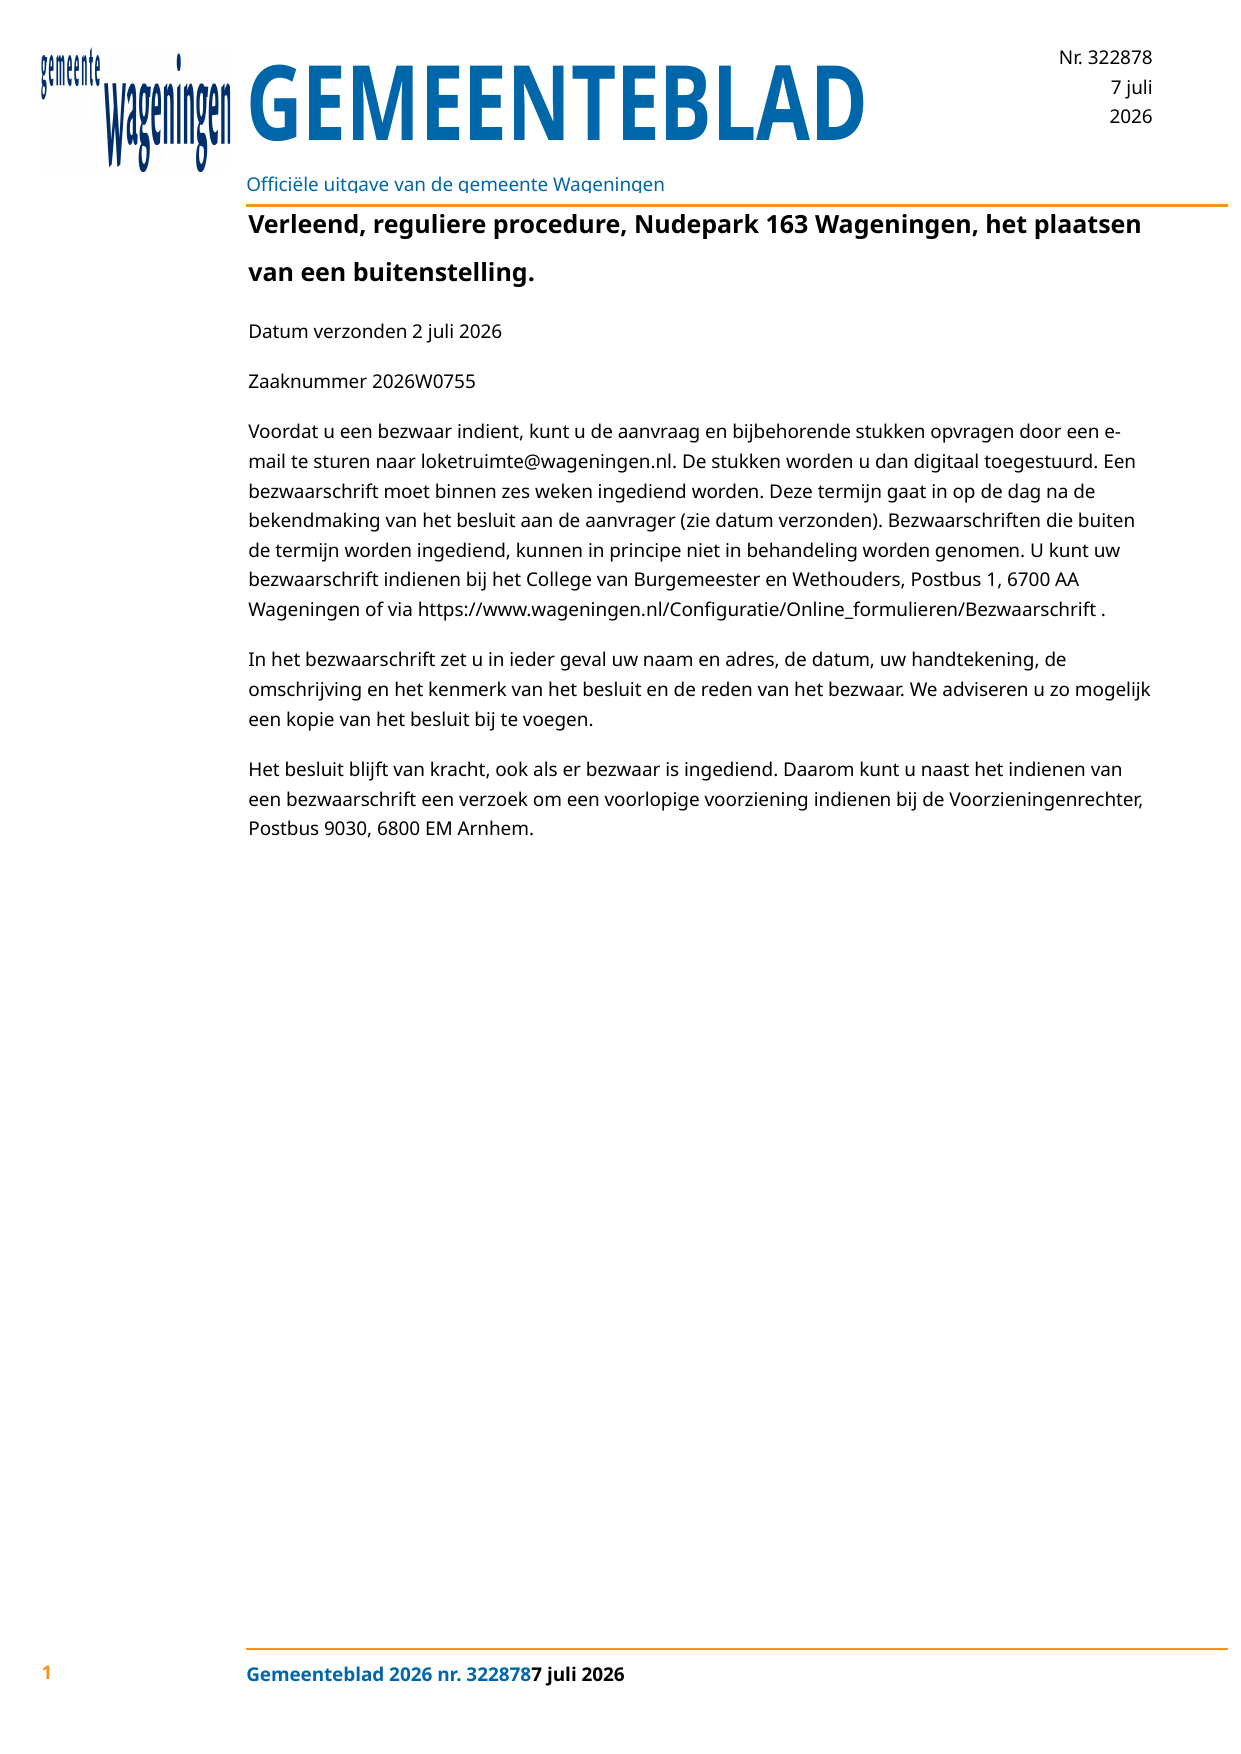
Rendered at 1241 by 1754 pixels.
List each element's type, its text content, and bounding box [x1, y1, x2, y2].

text Het besluit blijft van kracht, ook als er bezwaar is ingediend. Daarom kunt u naast het indienen van een bezwaarschrift een verzoek om een voorlopige voorziening indienen bij de Voorzieningenrechter, Postbus 9030, 6800 EM Arnhem. [248, 756, 1152, 841]
text Datum verzonden 2 juli 2026 [248, 318, 1152, 344]
text Verleend, reguliere procedure, Nudepark 163 Wageningen, het plaatsen van een buitenstelling. [248, 207, 1152, 288]
picture [41, 47, 231, 172]
text Voordat u een bezwaar indient, kunt u de aanvraag en bijbehorende stukken opvragen door een e-mail te sturen naar loketruimte@wageningen.nl. De stukken worden u dan digitaal toegestuurd. Een bezwaarschrift moet binnen zes weken ingediend worden. Deze termijn gaat in op de dag na de bekendmaking van het besluit aan de aanvrager (zie datum verzonden). Bezwaarschriften die buiten de termijn worden ingediend, kunnen in principe niet in behandeling worden genomen. U kunt uw bezwaarschrift indienen bij het College van Burgemeester en Wethouders, Postbus 1, 6700 AA Wageningen of via https://www.wageningen.nl/Configuratie/Online_formulieren/Bezwaarschrift . [248, 419, 1152, 622]
text Zaaknummer 2026W0755 [248, 368, 1152, 394]
text In het bezwaarschrift zet u in ieder geval uw naam en adres, de datum, uw handtekening, de omschrijving en het kenmerk van het besluit en de reden van het bezwaar. We adviseren u zo mogelijk een kopie van het besluit bij te voegen. [248, 647, 1152, 732]
